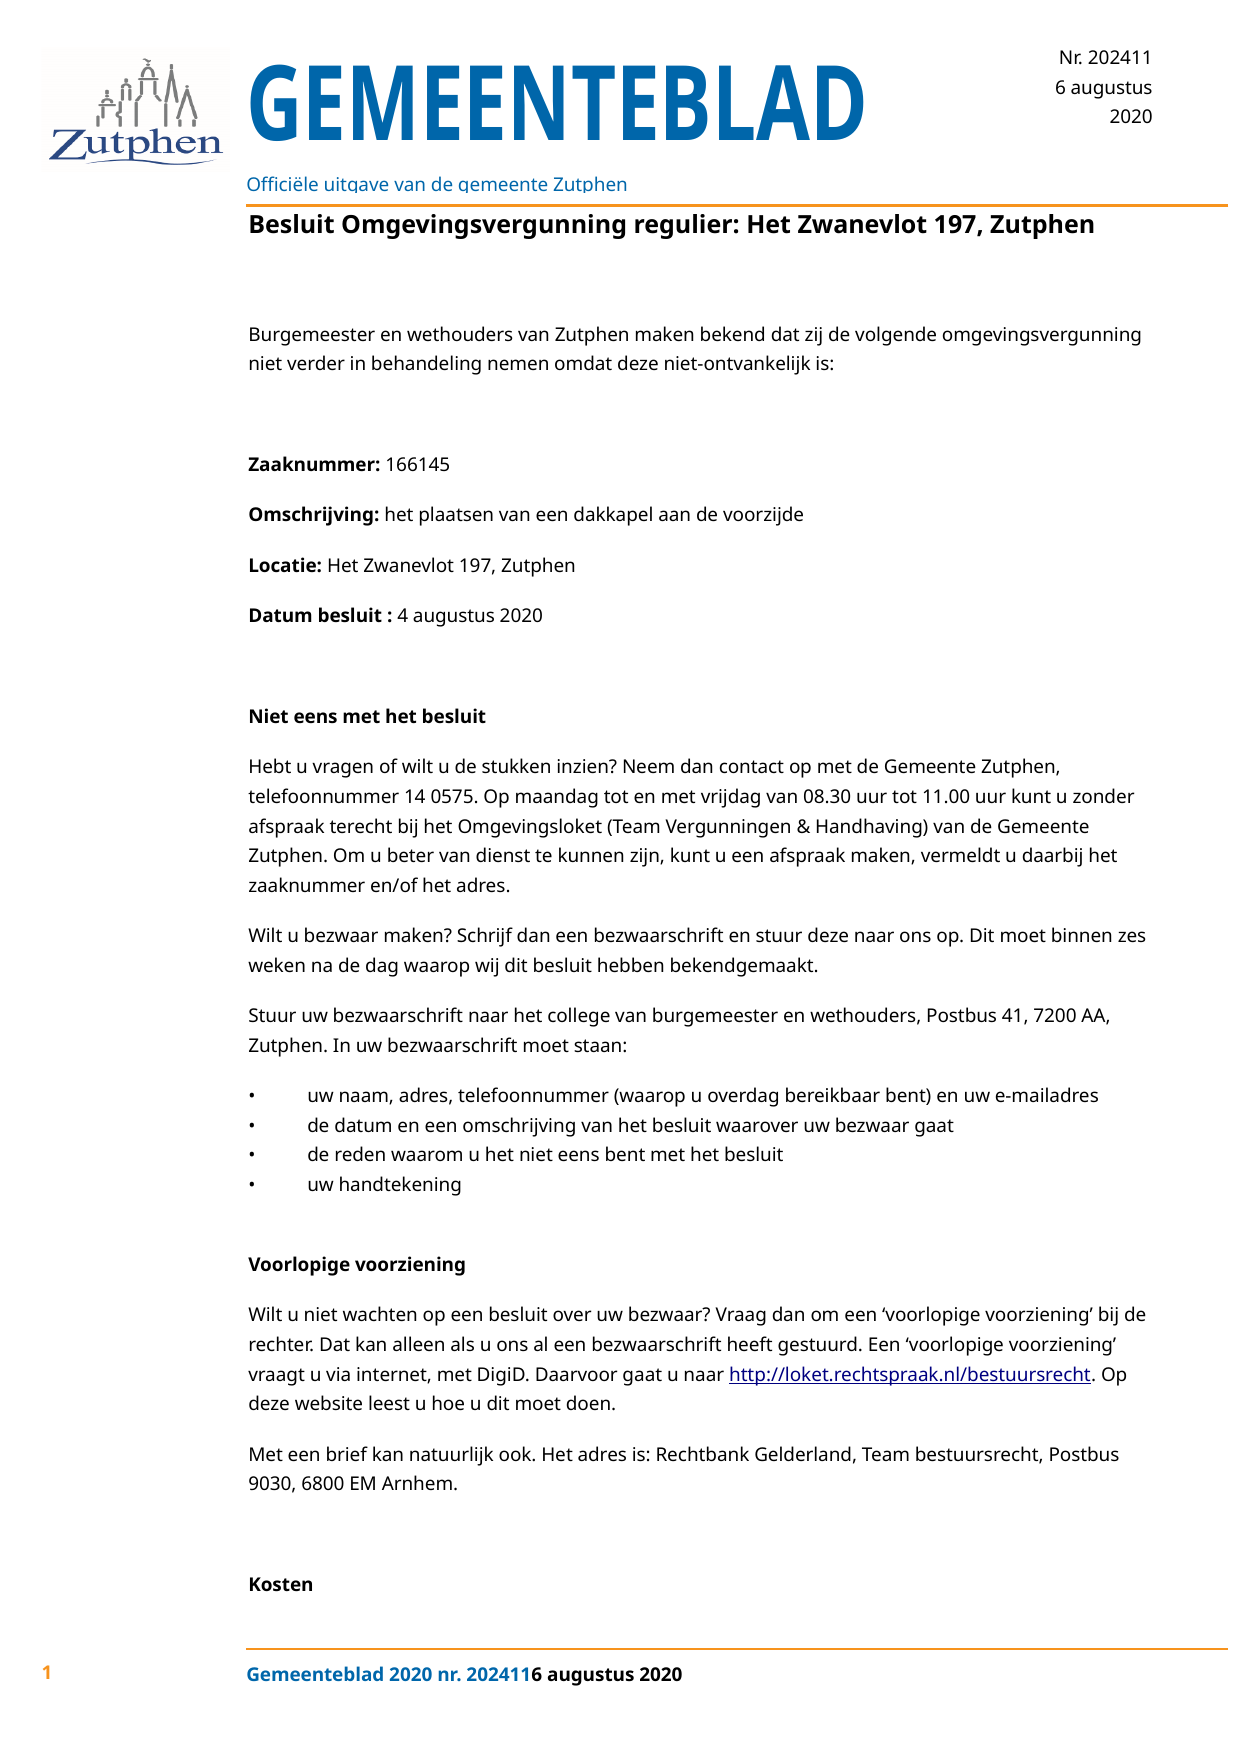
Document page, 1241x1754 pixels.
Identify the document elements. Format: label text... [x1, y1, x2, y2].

text Wilt u niet wachten op een besluit over uw bezwaar? Vraag dan om een ‘voorlopige voorziening’ bij de rechter. Dat kan alleen als u ons al een bezwaarschrift heeft gestuurd. Een ‘voorlopige voorziening’ vraagt u via internet, met DigiD. Daarvoor gaat u naar http://loket.rechtspraak.nl/bestuursrecht. Op deze website leest u hoe u dit moet doen. [248, 1302, 1152, 1416]
text Kosten [248, 1571, 1152, 1597]
text Locatie: Het Zwanevlot 197, Zutphen [248, 552, 1152, 578]
list uw handtekening [248, 1171, 1152, 1197]
list de reden waarom u het niet eens bent met het besluit [248, 1142, 1152, 1167]
text Stuur uw bezwaarschrift naar het college van burgemeester en wethouders, Postbus 41, 7200 AA, Zutphen. In uw bezwaarschrift moet staan: [248, 1002, 1152, 1058]
text Burgemeester en wethouders van Zutphen maken bekend dat zij de volgende omgevingsvergunning niet verder in behandeling nemen omdat deze niet-ontvankelijk is: [248, 321, 1152, 376]
text Hebt u vragen of wilt u de stukken inzien? Neem dan contact op met de Gemeente Zutphen, telefoonnummer 14 0575. Op maandag tot en met vrijdag van 08.30 uur tot 11.00 uur kunt u zonder afspraak terecht bij het Omgevingsloket (Team Vergunningen & Handhaving) van de Gemeente Zutphen. Om u beter van dienst te kunnen zijn, kunt u een afspraak maken, vermeldt u daarbij het zaaknummer en/of het adres. [248, 754, 1152, 898]
text Datum besluit : 4 augustus 2020 [248, 602, 1152, 628]
text Zaaknummer: 166145 [248, 451, 1152, 477]
list de datum en een omschrijving van het besluit waarover uw bezwaar gaat [248, 1112, 1152, 1138]
text Besluit Omgevingsvergunning regulier: Het Zwanevlot 197, Zutphen [248, 207, 1152, 241]
text Omschrijving: het plaatsen van een dakkapel aan de voorzijde [248, 502, 1152, 527]
text Niet eens met het besluit [248, 703, 1152, 729]
list uw naam, adres, telefoonnummer (waarop u overdag bereikbaar bent) en uw e-mailadres [248, 1082, 1152, 1108]
text Voorlopige voorziening [248, 1251, 1152, 1277]
picture [41, 47, 231, 172]
text Met een brief kan natuurlijk ook. Het adres is: Rechtbank Gelderland, Team bestuursrecht, Postbus 9030, 6800 EM Arnhem. [248, 1441, 1152, 1496]
text Wilt u bezwaar maken? Schrijf dan een bezwaarschrift en stuur deze naar ons op. Dit moet binnen zes weken na de dag waarop wij dit besluit hebben bekendgemaakt. [248, 922, 1152, 978]
